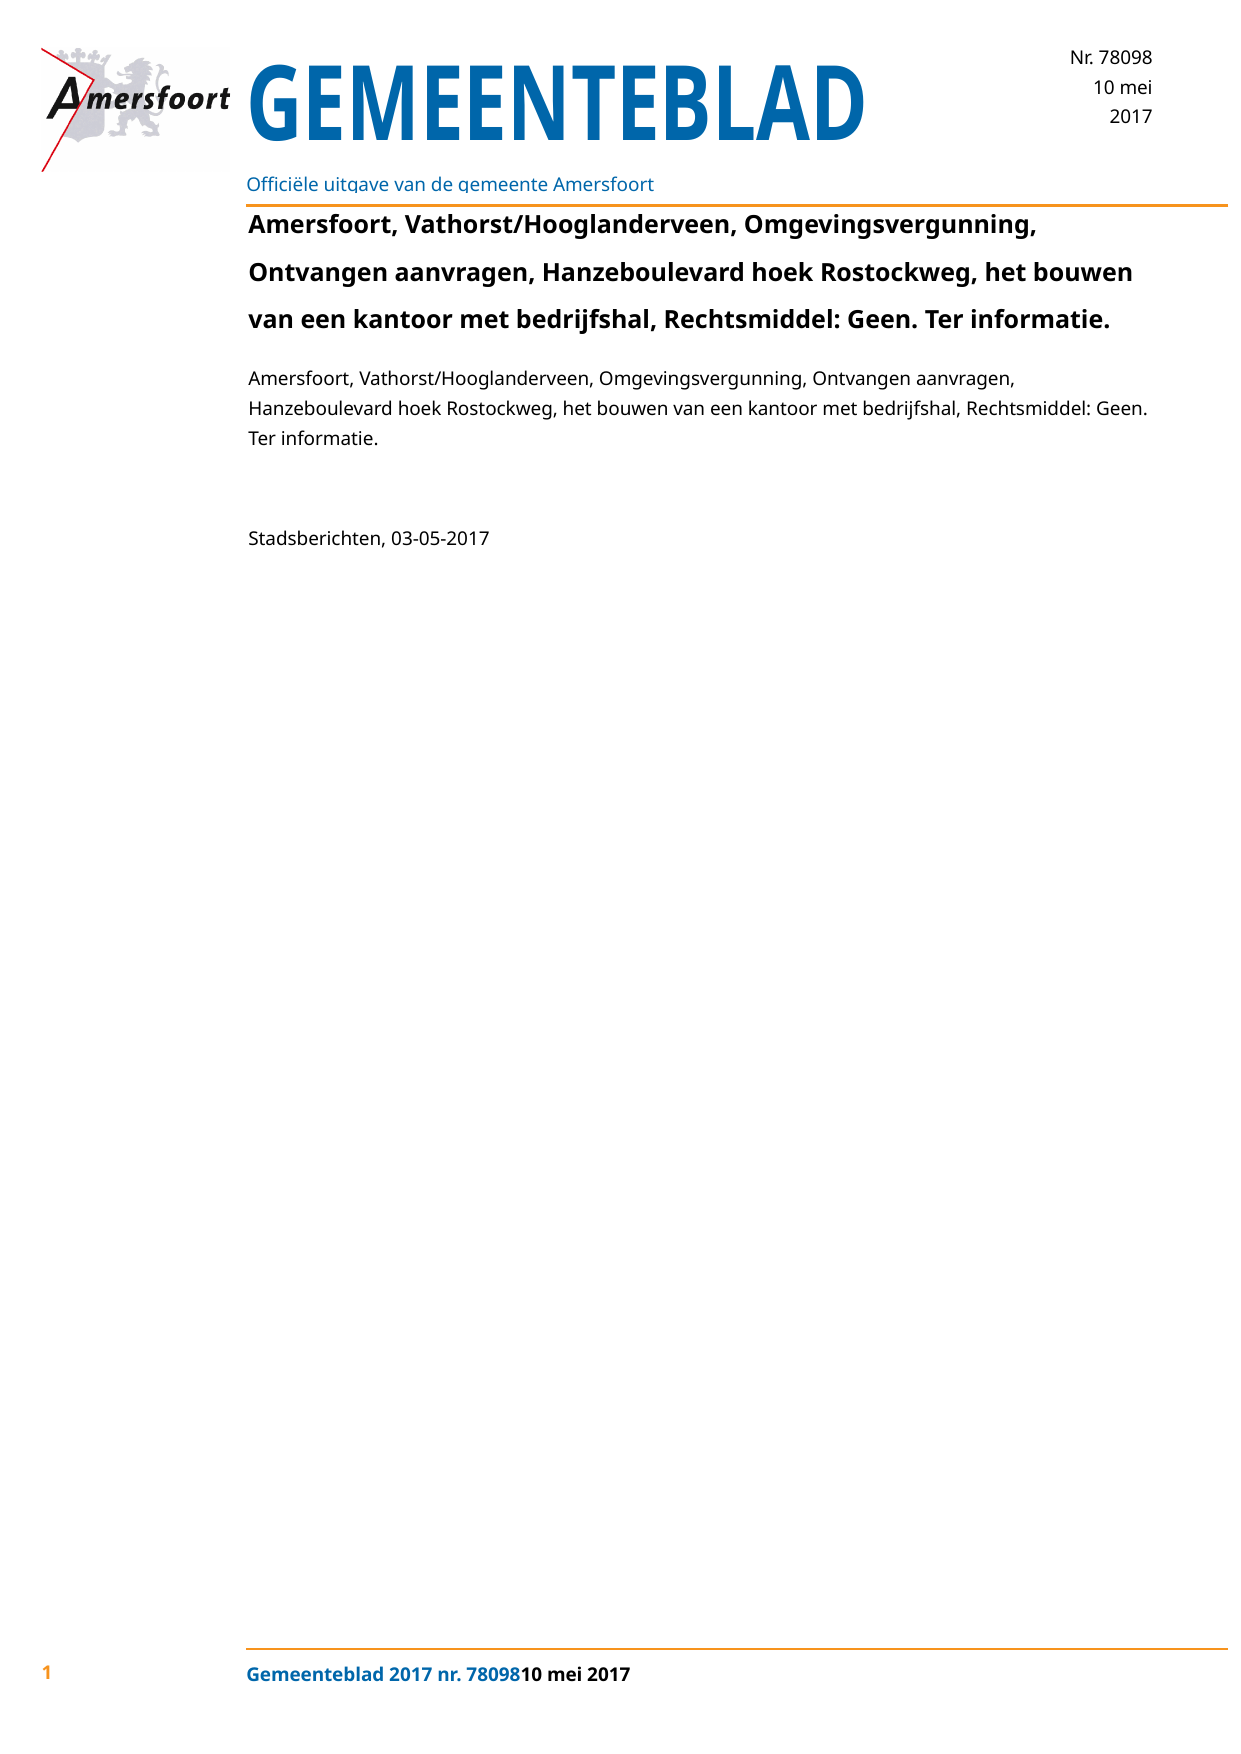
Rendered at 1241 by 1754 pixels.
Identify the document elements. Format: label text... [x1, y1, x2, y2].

picture [41, 47, 231, 172]
text Amersfoort, Vathorst/Hooglanderveen, Omgevingsvergunning, Ontvangen aanvragen, Hanzeboulevard hoek Rostockweg, het bouwen van een kantoor met bedrijfshal, Rechtsmiddel: Geen. Ter informatie. [248, 207, 1152, 336]
text Stadsberichten, 03-05-2017 [248, 526, 1152, 551]
text Amersfoort, Vathorst/Hooglanderveen, Omgevingsvergunning, Ontvangen aanvragen, Hanzeboulevard hoek Rostockweg, het bouwen van een kantoor met bedrijfshal, Rechtsmiddel: Geen. Ter informatie. [248, 366, 1152, 450]
